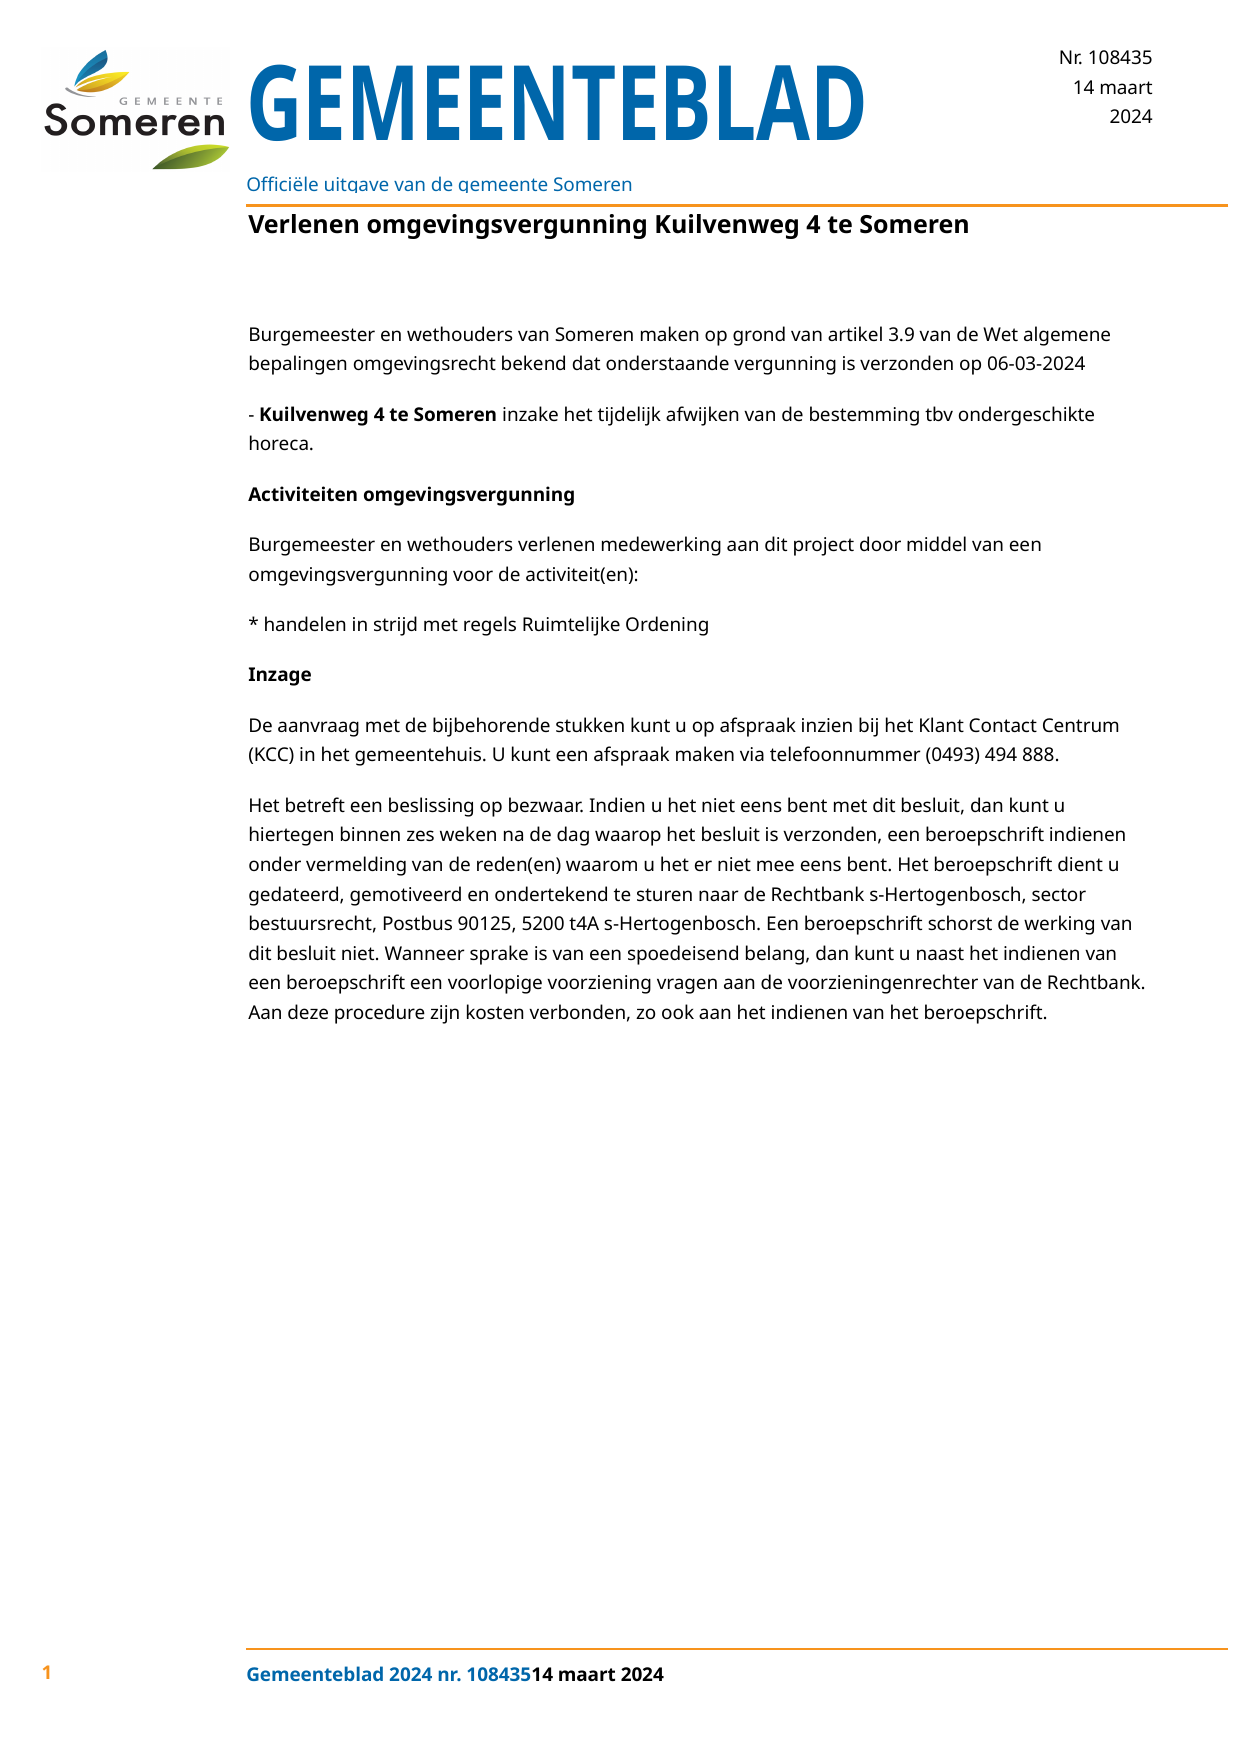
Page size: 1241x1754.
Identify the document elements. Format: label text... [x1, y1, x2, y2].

text Activiteiten omgevingsvergunning [248, 481, 1152, 506]
text De aanvraag met de bijbehorende stukken kunt u op afspraak inzien bij het Klant Contact Centrum (KCC) in het gemeentehuis. U kunt een afspraak maken via telefoonnummer (0493) 494 888. [248, 712, 1152, 767]
text * handelen in strijd met regels Ruimtelijke Ordening [248, 611, 1152, 637]
text - Kuilvenweg 4 te Someren inzake het tijdelijk afwijken van de bestemming tbv ondergeschikte horeca. [248, 401, 1152, 456]
text Het betreft een beslissing op bezwaar. Indien u het niet eens bent met dit besluit, dan kunt u hiertegen binnen zes weken na de dag waarop het besluit is verzonden, een beroepschrift indienen onder vermelding van de reden(en) waarom u het er niet mee eens bent. Het beroepschrift dient u gedateerd, gemotiveerd en ondertekend te sturen naar de Rechtbank s-Hertogenbosch, sector bestuursrecht, Postbus 90125, 5200 t4A s-Hertogenbosch. Een beroepschrift schorst de werking van dit besluit niet. Wanneer sprake is van een spoedeisend belang, dan kunt u naast het indienen van een beroepschrift een voorlopige voorziening vragen aan de voorzieningenrechter van de Rechtbank. Aan deze procedure zijn kosten verbonden, zo ook aan het indienen van het beroepschrift. [248, 792, 1152, 1025]
text Burgemeester en wethouders van Someren maken op grond van artikel 3.9 van de Wet algemene bepalingen omgevingsrecht bekend dat onderstaande vergunning is verzonden op 06-03-2024 [248, 321, 1152, 376]
text Burgemeester en wethouders verlenen medewerking aan dit project door middel van een omgevingsvergunning voor de activiteit(en): [248, 531, 1152, 586]
text Verlenen omgevingsvergunning Kuilvenweg 4 te Someren [248, 207, 1152, 241]
text Inzage [248, 662, 1152, 687]
picture [41, 47, 231, 172]
